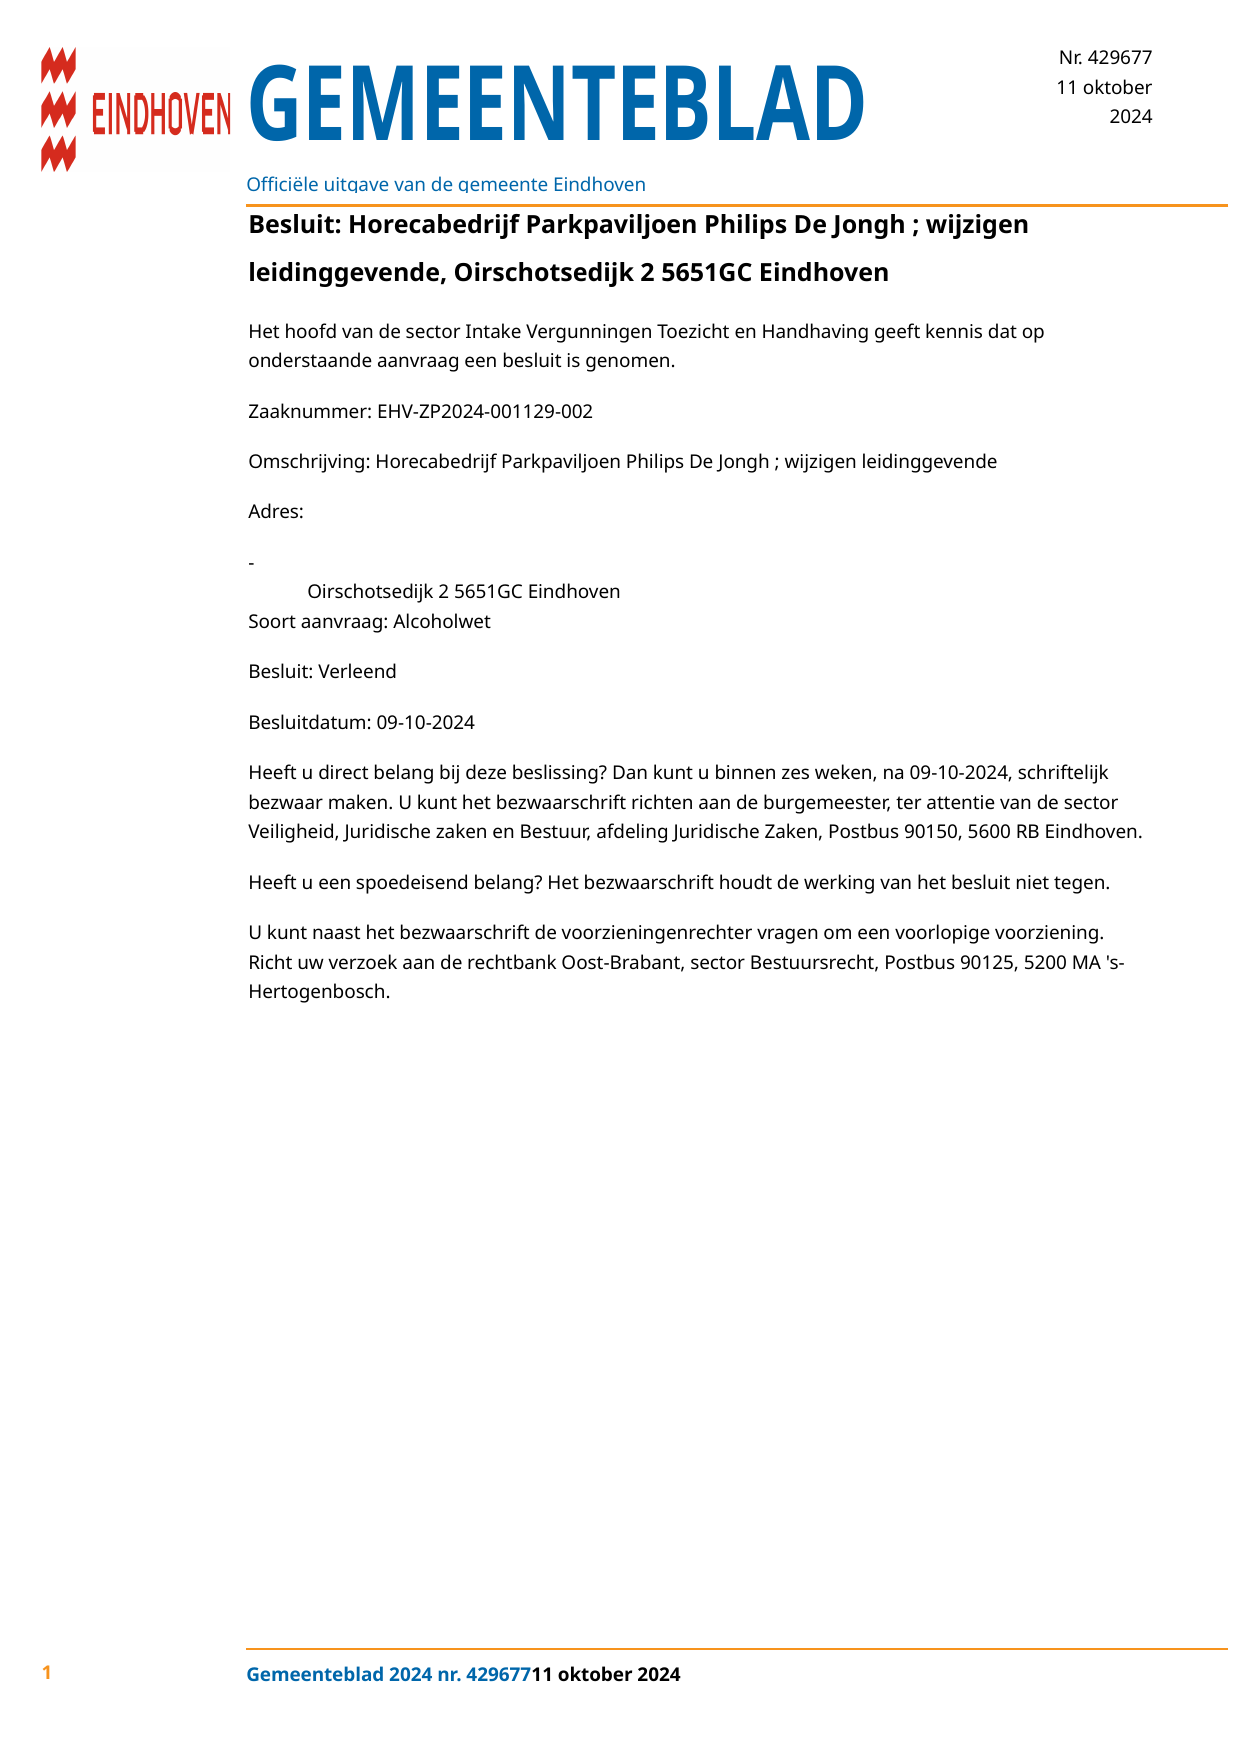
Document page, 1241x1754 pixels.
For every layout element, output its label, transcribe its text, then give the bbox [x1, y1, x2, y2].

text Zaaknummer: EHV-ZP2024-001129-002 [248, 398, 1152, 424]
text Besluit: Verleend [248, 659, 1152, 684]
text Omschrijving: Horecabedrijf Parkpaviljoen Philips De Jongh ; wijzigen leidinggevende [248, 448, 1152, 474]
text Adres: [248, 499, 1152, 524]
text Heeft u direct belang bij deze beslissing? Dan kunt u binnen zes weken, na 09-10-2024, schriftelijk bezwaar maken. U kunt het bezwaarschrift richten aan de burgemeester, ter attentie van de sector Veiligheid, Juridische zaken en Bestuur, afdeling Juridische Zaken, Postbus 90150, 5600 RB Eindhoven. [248, 759, 1152, 844]
text U kunt naast het bezwaarschrift de voorzieningenrechter vragen om een voorlopige voorziening. Richt uw verzoek aan de rechtbank Oost-Brabant, sector Bestuursrecht, Postbus 90125, 5200 MA 's-Hertogenbosch. [248, 919, 1152, 1004]
text Het hoofd van de sector Intake Vergunningen Toezicht en Handhaving geeft kennis dat op onderstaande aanvraag een besluit is genomen. [248, 318, 1152, 373]
text Heeft u een spoedeisend belang? Het bezwaarschrift houdt de werking van het besluit niet tegen. [248, 869, 1152, 895]
text Soort aanvraag: Alcoholwet [248, 608, 1152, 634]
text Besluit: Horecabedrijf Parkpaviljoen Philips De Jongh ; wijzigen leidinggevende, Oirschotsedijk 2 5651GC Eindhoven [248, 207, 1152, 288]
list Oirschotsedijk 2 5651GC Eindhoven [248, 579, 1152, 604]
picture [41, 47, 231, 172]
text Besluitdatum: 09-10-2024 [248, 709, 1152, 735]
